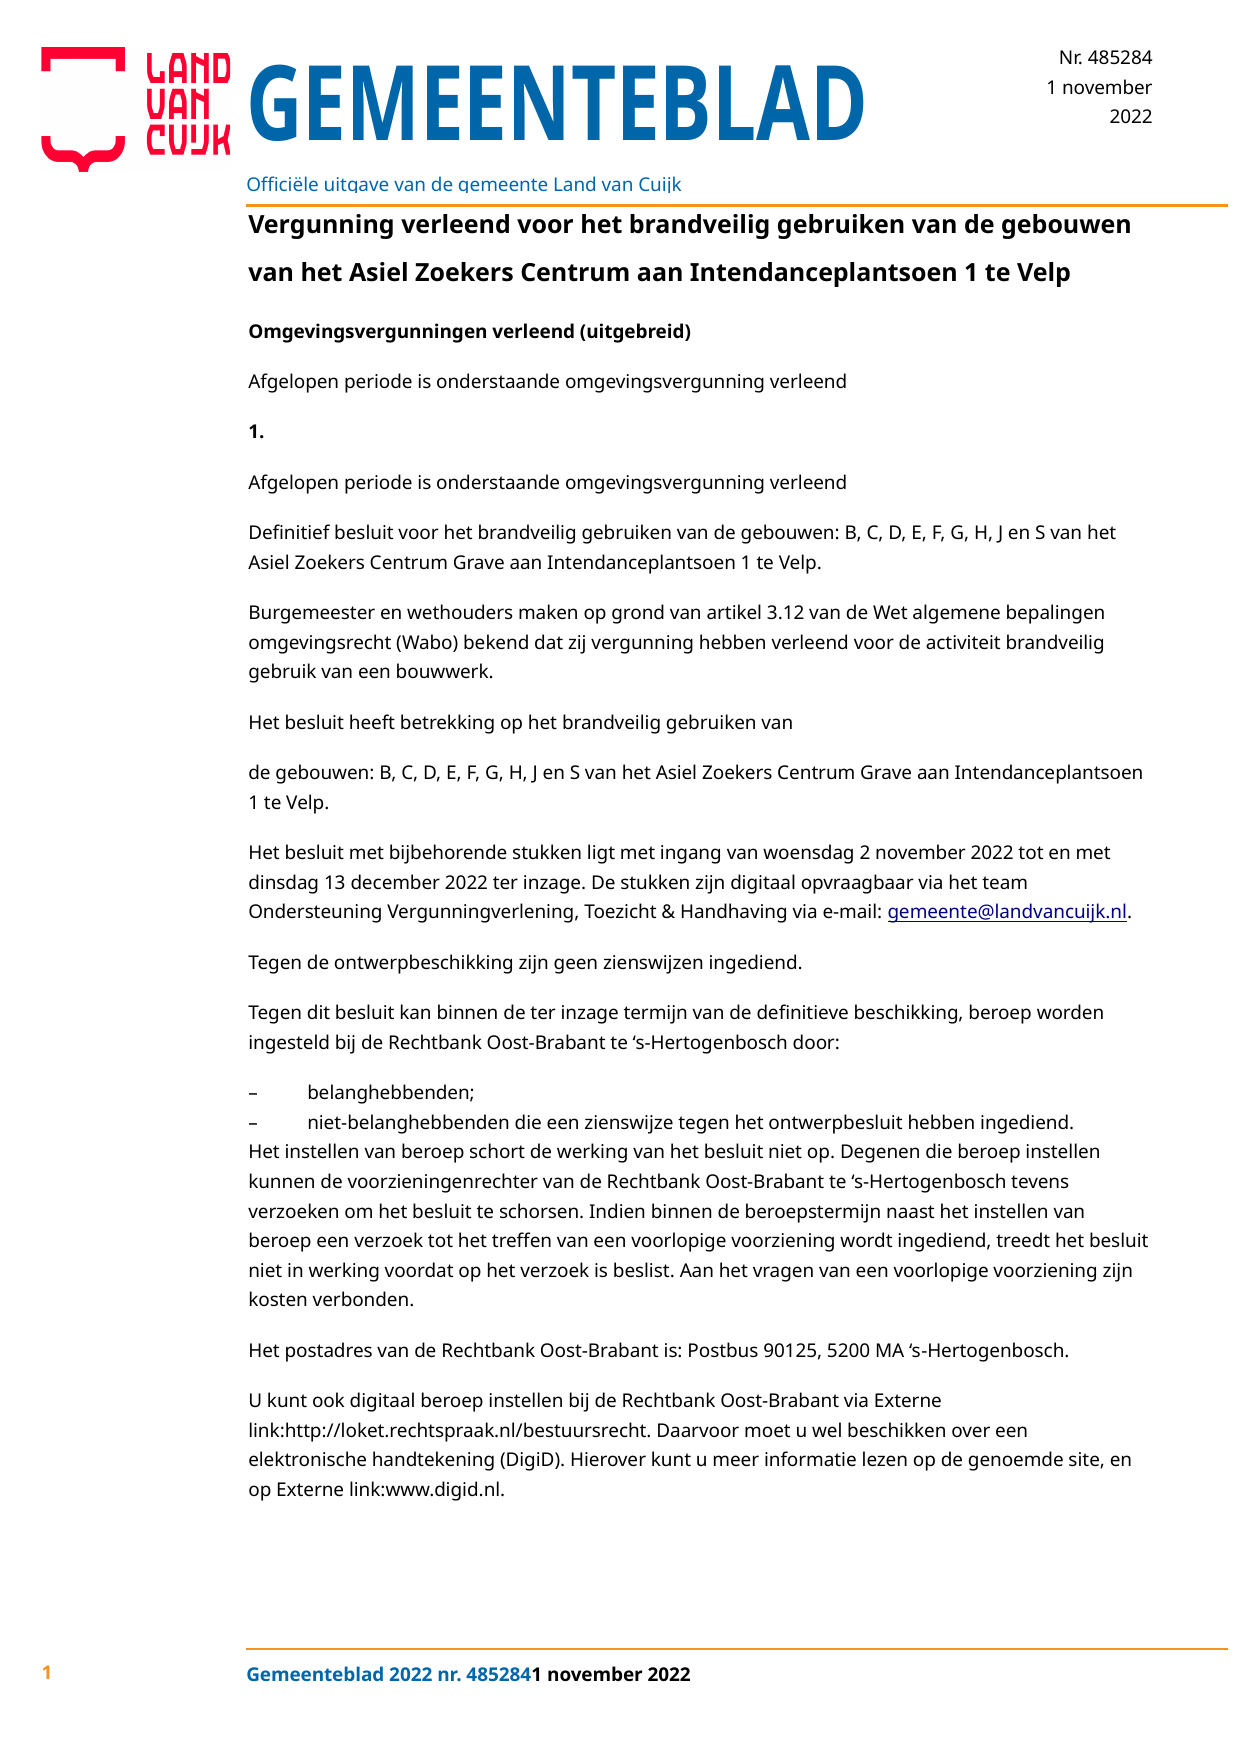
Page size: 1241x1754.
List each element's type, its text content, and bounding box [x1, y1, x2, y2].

text Definitief besluit voor het brandveilig gebruiken van de gebouwen: B, C, D, E, F, G, H, J en S van het Asiel Zoekers Centrum Grave aan Intendanceplantsoen 1 te Velp. [248, 519, 1152, 575]
text Omgevingsvergunningen verleend (uitgebreid) [248, 318, 1152, 344]
picture [41, 47, 231, 172]
text Het postadres van de Rechtbank Oost-Brabant is: Postbus 90125, 5200 MA ‘s‑Hertogenbosch. [248, 1337, 1152, 1363]
text Afgelopen periode is onderstaande omgevingsvergunning verleend [248, 469, 1152, 495]
text Het instellen van beroep schort de werking van het besluit niet op. Degenen die beroep instellen kunnen de voorzieningenrechter van de Rechtbank Oost-Brabant te ‘s-Hertogenbosch tevens verzoeken om het besluit te schorsen. Indien binnen de beroepstermijn naast het instellen van beroep een verzoek tot het treffen van een voorlopige voorziening wordt ingediend, treedt het besluit niet in werking voordat op het verzoek is beslist. Aan het vragen van een voorlopige voorziening zijn kosten verbonden. [248, 1139, 1152, 1312]
text Afgelopen periode is onderstaande omgevingsvergunning verleend [248, 368, 1152, 394]
text Het besluit heeft betrekking op het brandveilig gebruiken van [248, 709, 1152, 735]
text Het besluit met bijbehorende stukken ligt met ingang van woensdag 2 november 2022 tot en met dinsdag 13 december 2022 ter inzage. De stukken zijn digitaal opvraagbaar via het team Ondersteuning Vergunningverlening, Toezicht & Handhaving via e-mail: gemeente@landvancuijk.nl. [248, 839, 1152, 924]
list belanghebbenden; [248, 1079, 1152, 1105]
text 1. [248, 419, 1152, 444]
text Tegen de ontwerpbeschikking zijn geen zienswijzen ingediend. [248, 949, 1152, 975]
text U kunt ook digitaal beroep instellen bij de Rechtbank Oost-Brabant via Externe link:http://loket.rechtspraak.nl/bestuursrecht. Daarvoor moet u wel beschikken over een elektronische handtekening (DigiD). Hierover kunt u meer informatie lezen op de genoemde site, en op Externe link:www.digid.nl. [248, 1387, 1152, 1502]
text Vergunning verleend voor het brandveilig gebruiken van de gebouwen van het Asiel Zoekers Centrum aan Intendanceplantsoen 1 te Velp [248, 207, 1152, 288]
text Burgemeester en wethouders maken op grond van artikel 3.12 van de Wet algemene bepalingen omgevingsrecht (Wabo) bekend dat zij vergunning hebben verleend voor de activiteit brandveilig gebruik van een bouwwerk. [248, 599, 1152, 684]
text de gebouwen: B, C, D, E, F, G, H, J en S van het Asiel Zoekers Centrum Grave aan Intendanceplantsoen 1 te Velp. [248, 759, 1152, 815]
text Tegen dit besluit kan binnen de ter inzage termijn van de definitieve beschikking, beroep worden ingesteld bij de Rechtbank Oost-Brabant te ‘s-Hertogenbosch door: [248, 999, 1152, 1055]
list niet-belanghebbenden die een zienswijze tegen het ontwerpbesluit hebben ingediend. [248, 1109, 1152, 1135]
